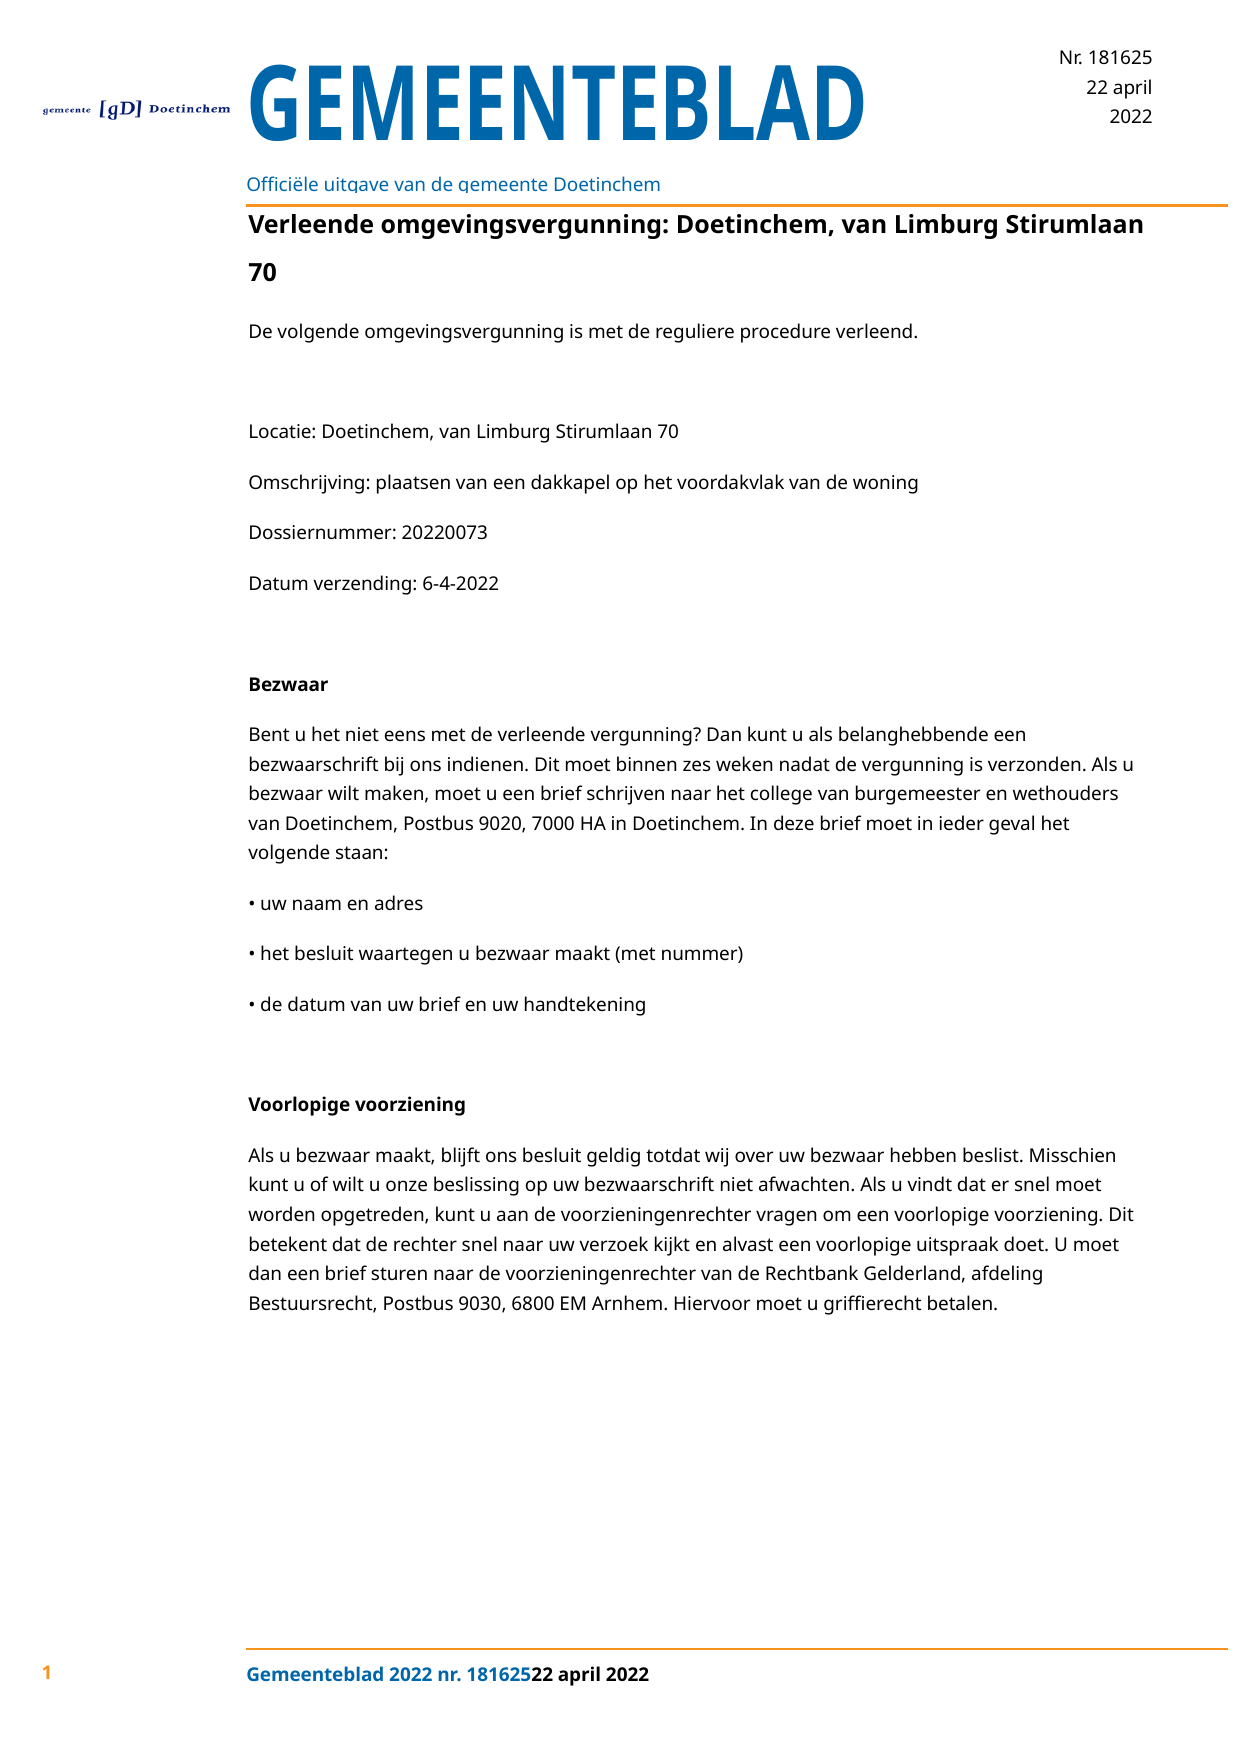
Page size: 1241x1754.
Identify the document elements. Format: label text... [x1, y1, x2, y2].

text Locatie: Doetinchem, van Limburg Stirumlaan 70 [248, 419, 1152, 444]
text Verleende omgevingsvergunning: Doetinchem, van Limburg Stirumlaan 70 [248, 207, 1152, 288]
text • de datum van uw brief en uw handtekening [248, 991, 1152, 1017]
text Dossiernummer: 20220073 [248, 519, 1152, 545]
text • uw naam en adres [248, 890, 1152, 916]
text Omschrijving: plaatsen van een dakkapel op het voordakvlak van de woning [248, 469, 1152, 495]
text • het besluit waartegen u bezwaar maakt (met nummer) [248, 940, 1152, 966]
text Datum verzending: 6-4-2022 [248, 570, 1152, 596]
picture [41, 47, 231, 172]
text Bent u het niet eens met de verleende vergunning? Dan kunt u als belanghebbende een bezwaarschrift bij ons indienen. Dit moet binnen zes weken nadat de vergunning is verzonden. Als u bezwaar wilt maken, moet u een brief schrijven naar het college van burgemeester en wethouders van Doetinchem, Postbus 9020, 7000 HA in Doetinchem. In deze brief moet in ieder geval het volgende staan: [248, 721, 1152, 865]
text Als u bezwaar maakt, blijft ons besluit geldig totdat wij over uw bezwaar hebben beslist. Misschien kunt u of wilt u onze beslissing op uw bezwaarschrift niet afwachten. Als u vindt dat er snel moet worden opgetreden, kunt u aan de voorzieningenrechter vragen om een voorlopige voorziening. Dit betekent dat de rechter snel naar uw verzoek kijkt en alvast een voorlopige uitspraak doet. U moet dan een brief sturen naar de voorzieningenrechter van de Rechtbank Gelderland, afdeling Bestuursrecht, Postbus 9030, 6800 EM Arnhem. Hiervoor moet u griffierecht betalen. [248, 1142, 1152, 1316]
text Voorlopige voorziening [248, 1092, 1152, 1117]
text Bezwaar [248, 671, 1152, 697]
text De volgende omgevingsvergunning is met de reguliere procedure verleend. [248, 318, 1152, 344]
